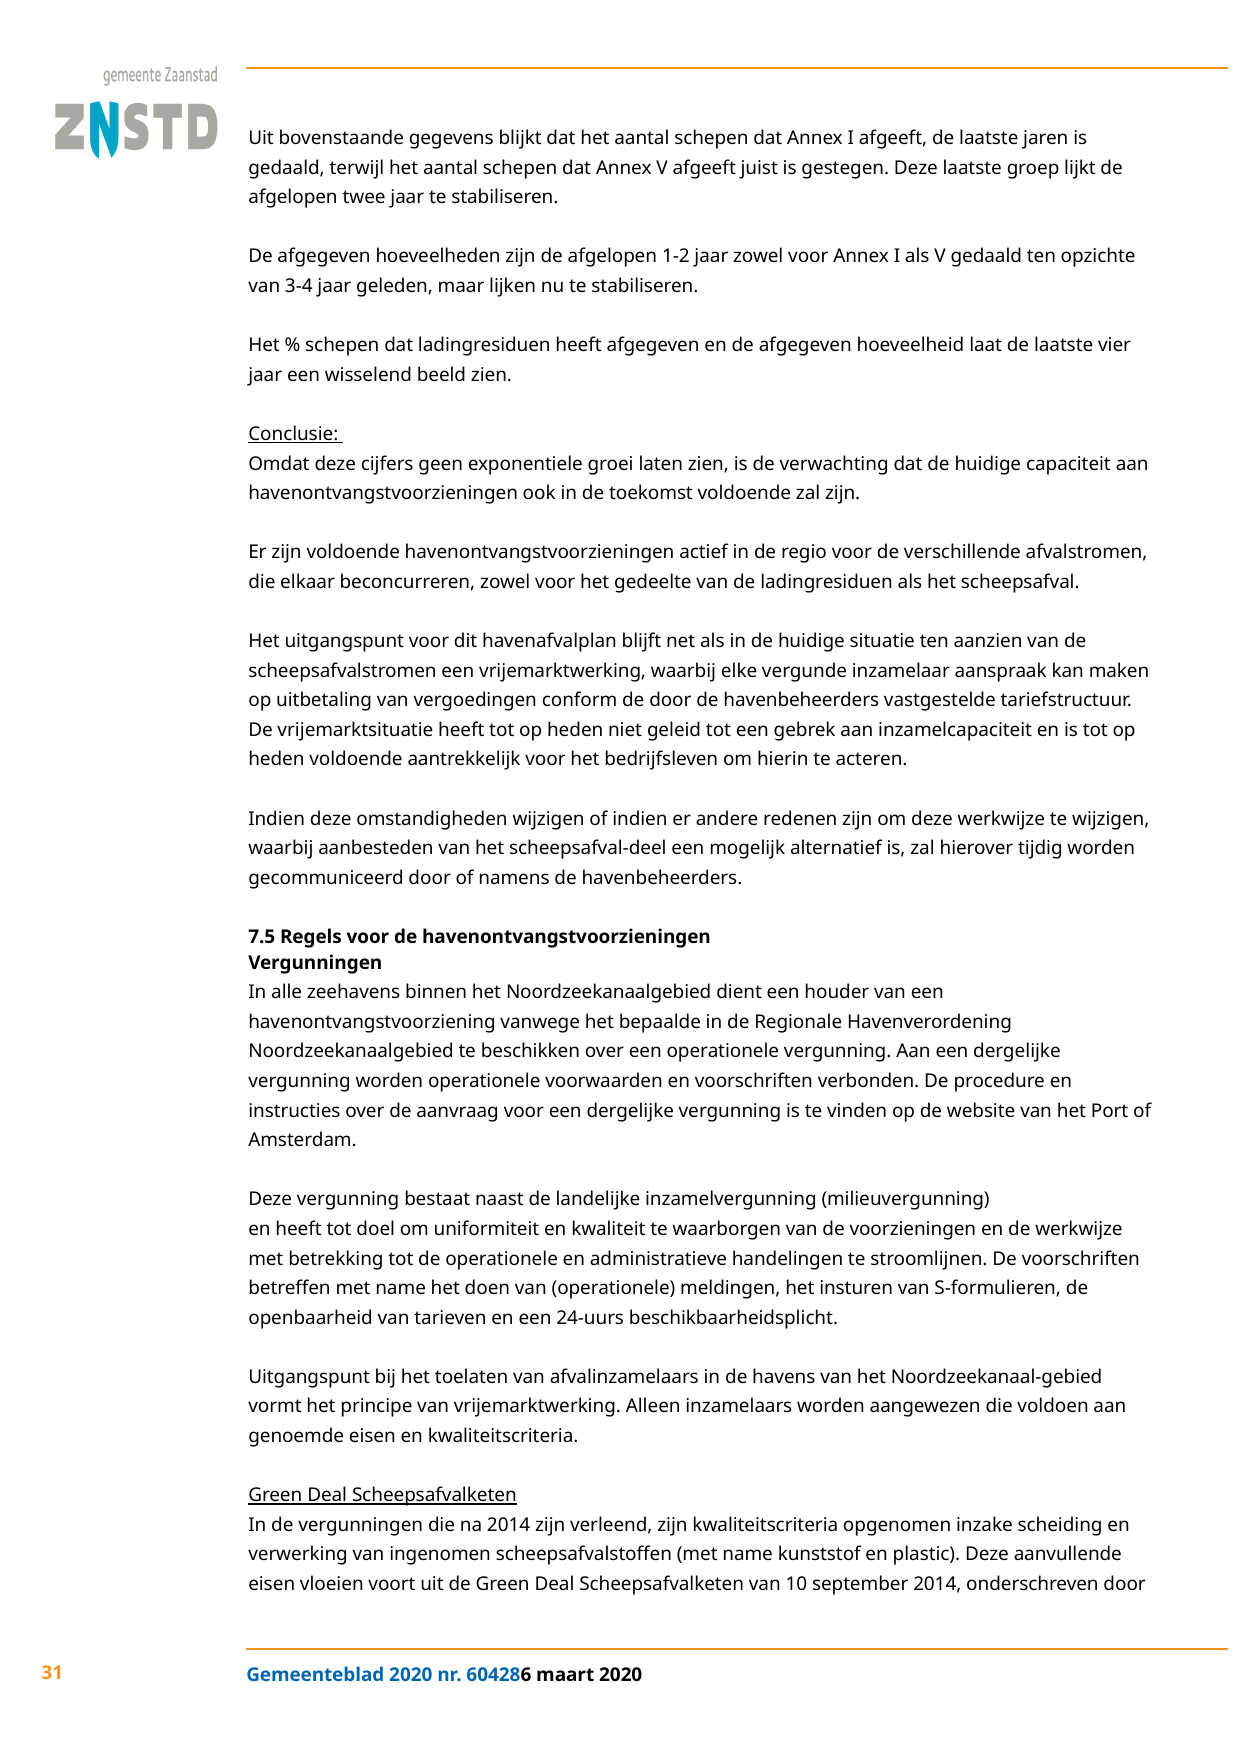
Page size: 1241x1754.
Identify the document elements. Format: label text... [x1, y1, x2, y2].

text Er zijn voldoende havenontvangstvoorzieningen actief in de regio voor de verschillende afvalstromen, die elkaar beconcurreren, zowel voor het gedeelte van de ladingresiduen als het scheepsafval. [248, 538, 1152, 594]
text In de vergunningen die na 2014 zijn verleend, zijn kwaliteitscriteria opgenomen inzake scheiding en verwerking van ingenomen scheepsafvalstoffen (met name kunststof en plastic). Deze aanvullende eisen vloeien voort uit de Green Deal Scheepsafvalketen van 10 september 2014, onderschreven door [248, 1511, 1152, 1596]
text Indien deze omstandigheden wijzigen of indien er andere redenen zijn om deze werkwijze te wijzigen, waarbij aanbesteden van het scheepsafval-deel een mogelijk alternatief is, zal hierover tijdig worden gecommuniceerd door of namens de havenbeheerders. [248, 805, 1152, 890]
text Het uitgangspunt voor dit havenafvalplan blijft net als in de huidige situatie ten aanzien van de scheepsafvalstromen een vrijemarktwerking, waarbij elke vergunde inzamelaar aanspraak kan maken op uitbetaling van vergoedingen conform de door de havenbeheerders vastgestelde tariefstructuur. De vrijemarktsituatie heeft tot op heden niet geleid tot een gebrek aan inzamelcapaciteit en is tot op heden voldoende aantrekkelijk voor het bedrijfsleven om hierin te acteren. [248, 627, 1152, 771]
text Uit bovenstaande gegevens blijkt dat het aantal schepen dat Annex I afgeeft, de laatste jaren is gedaald, terwijl het aantal schepen dat Annex V afgeeft juist is gestegen. Deze laatste groep lijkt de afgelopen twee jaar te stabiliseren. [248, 124, 1152, 209]
text Het % schepen dat ladingresiduen heeft afgegeven en de afgegeven hoeveelheid laat de laatste vier jaar een wisselend beeld zien. [248, 331, 1152, 387]
text Uitgangspunt bij het toelaten van afvalinzamelaars in de havens van het Noordzeekanaal-gebied vormt het principe van vrijemarktwerking. Alleen inzamelaars worden aangewezen die voldoen aan genoemde eisen en kwaliteitscriteria. [248, 1363, 1152, 1448]
text In alle zeehavens binnen het Noordzeekanaalgebied dient een houder van een havenontvangstvoorziening vanwege het bepaalde in de Regionale Havenverordening Noordzeekanaalgebied te beschikken over een operationele vergunning. Aan een dergelijke vergunning worden operationele voorwaarden en voorschriften verbonden. De procedure en instructies over de aanvraag voor een dergelijke vergunning is te vinden op de website van het Port of Amsterdam. [248, 978, 1152, 1152]
text Vergunningen [248, 949, 1152, 974]
text 7.5 Regels voor de havenontvangstvoorzieningen [248, 923, 1152, 949]
text Omdat deze cijfers geen exponentiele groei laten zien, is de verwachting dat de huidige capaciteit aan havenontvangstvoorzieningen ook in de toekomst voldoende zal zijn. [248, 450, 1152, 505]
text De afgegeven hoeveelheden zijn de afgelopen 1-2 jaar zowel voor Annex I als V gedaald ten opzichte van 3-4 jaar geleden, maar lijken nu te stabiliseren. [248, 243, 1152, 298]
text en heeft tot doel om uniformiteit en kwaliteit te waarborgen van de voorzieningen en de werkwijze met betrekking tot de operationele en administratieve handelingen te stroomlijnen. De voorschriften betreffen met name het doen van (operationele) meldingen, het insturen van S-formulieren, de openbaarheid van tarieven en een 24-uurs beschikbaarheidsplicht. [248, 1215, 1152, 1329]
text Conclusie: [248, 420, 1152, 446]
text Green Deal Scheepsafvalketen [248, 1481, 1152, 1507]
text Deze vergunning bestaat naast de landelijke inzamelvergunning (milieuvergunning) [248, 1186, 1152, 1211]
picture [41, 47, 231, 172]
